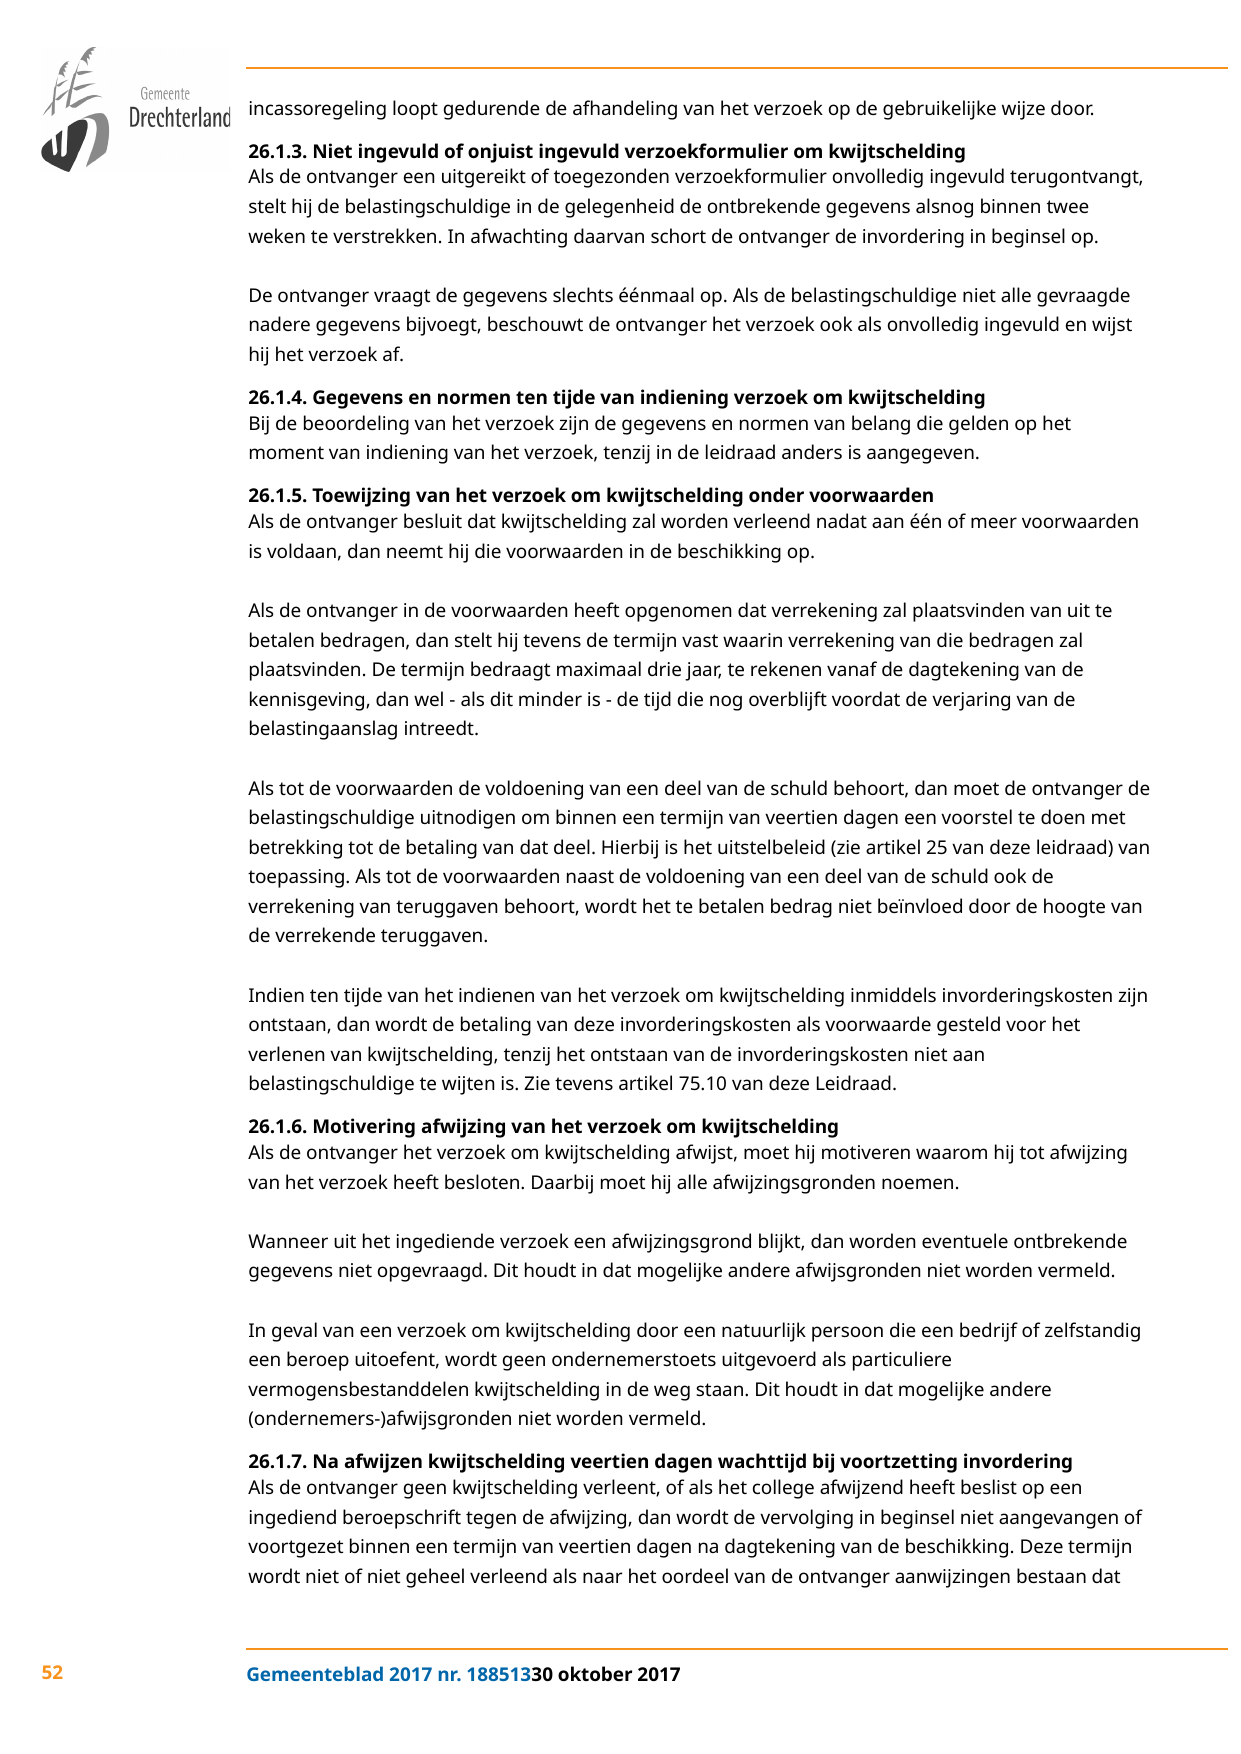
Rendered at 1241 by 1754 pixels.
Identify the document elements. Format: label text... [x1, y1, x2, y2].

text Wanneer uit het ingediende verzoek een afwijzingsgrond blijkt, dan worden eventuele ontbrekende gegevens niet opgevraagd. Dit houdt in dat mogelijke andere afwijsgronden niet worden vermeld. [248, 1228, 1152, 1283]
text incassoregeling loopt gedurende de afhandeling van het verzoek op de gebruikelijke wijze door. [248, 95, 1152, 121]
text De ontvanger vraagt de gegevens slechts éénmaal op. Als de belastingschuldige niet alle gevraagde nadere gegevens bijvoegt, beschouwt de ontvanger het verzoek ook als onvolledig ingevuld en wijst hij het verzoek af. [248, 282, 1152, 367]
text 26.1.3. Niet ingevuld of onjuist ingevuld verzoekformulier om kwijtschelding [248, 138, 1152, 164]
text Als de ontvanger het verzoek om kwijtschelding afwijst, moet hij motiveren waarom hij tot afwijzing van het verzoek heeft besloten. Daarbij moet hij alle afwijzingsgronden noemen. [248, 1139, 1152, 1195]
text 26.1.6. Motivering afwijzing van het verzoek om kwijtschelding [248, 1114, 1152, 1139]
text 26.1.5. Toewijzing van het verzoek om kwijtschelding onder voorwaarden [248, 483, 1152, 508]
text Als de ontvanger geen kwijtschelding verleent, of als het college afwijzend heeft beslist op een ingediend beroepschrift tegen de afwijzing, dan wordt de vervolging in beginsel niet aangevangen of voortgezet binnen een termijn van veertien dagen na dagtekening van de beschikking. Deze termijn wordt niet of niet geheel verleend als naar het oordeel van de ontvanger aanwijzingen bestaan dat [248, 1474, 1152, 1589]
picture [41, 47, 231, 172]
text 26.1.7. Na afwijzen kwijtschelding veertien dagen wachttijd bij voortzetting invordering [248, 1449, 1152, 1474]
text Als de ontvanger besluit dat kwijtschelding zal worden verleend nadat aan één of meer voorwaarden is voldaan, dan neemt hij die voorwaarden in de beschikking op. [248, 508, 1152, 564]
text In geval van een verzoek om kwijtschelding door een natuurlijk persoon die een bedrijf of zelfstandig een beroep uitoefent, wordt geen ondernemerstoets uitgevoerd als particuliere vermogensbestanddelen kwijtschelding in de weg staan. Dit houdt in dat mogelijke andere (ondernemers-)afwijsgronden niet worden vermeld. [248, 1317, 1152, 1431]
text Als de ontvanger een uitgereikt of toegezonden verzoekformulier onvolledig ingevuld terugontvangt, stelt hij de belastingschuldige in de gelegenheid de ontbrekende gegevens alsnog binnen twee weken te verstrekken. In afwachting daarvan schort de ontvanger de invordering in beginsel op. [248, 164, 1152, 248]
text 26.1.4. Gegevens en normen ten tijde van indiening verzoek om kwijtschelding [248, 384, 1152, 410]
text Bij de beoordeling van het verzoek zijn de gegevens en normen van belang die gelden op het moment van indiening van het verzoek, tenzij in de leidraad anders is aangegeven. [248, 410, 1152, 465]
text Als de ontvanger in de voorwaarden heeft opgenomen dat verrekening zal plaatsvinden van uit te betalen bedragen, dan stelt hij tevens de termijn vast waarin verrekening van die bedragen zal plaatsvinden. De termijn bedraagt maximaal drie jaar, te rekenen vanaf de dagtekening van de kennisgeving, dan wel - als dit minder is - de tijd die nog overblijft voordat de verjaring van de belastingaanslag intreedt. [248, 597, 1152, 741]
text Als tot de voorwaarden de voldoening van een deel van de schuld behoort, dan moet de ontvanger de belastingschuldige uitnodigen om binnen een termijn van veertien dagen een voorstel te doen met betrekking tot de betaling van dat deel. Hierbij is het uitstelbeleid (zie artikel 25 van deze leidraad) van toepassing. Als tot de voorwaarden naast de voldoening van een deel van de schuld ook de verrekening van teruggaven behoort, wordt het te betalen bedrag niet beïnvloed door de hoogte van de verrekende teruggaven. [248, 775, 1152, 948]
text Indien ten tijde van het indienen van het verzoek om kwijtschelding inmiddels invorderingskosten zijn ontstaan, dan wordt de betaling van deze invorderingskosten als voorwaarde gesteld voor het verlenen van kwijtschelding, tenzij het ontstaan van de invorderingskosten niet aan belastingschuldige te wijten is. Zie tevens artikel 75.10 van deze Leidraad. [248, 982, 1152, 1096]
